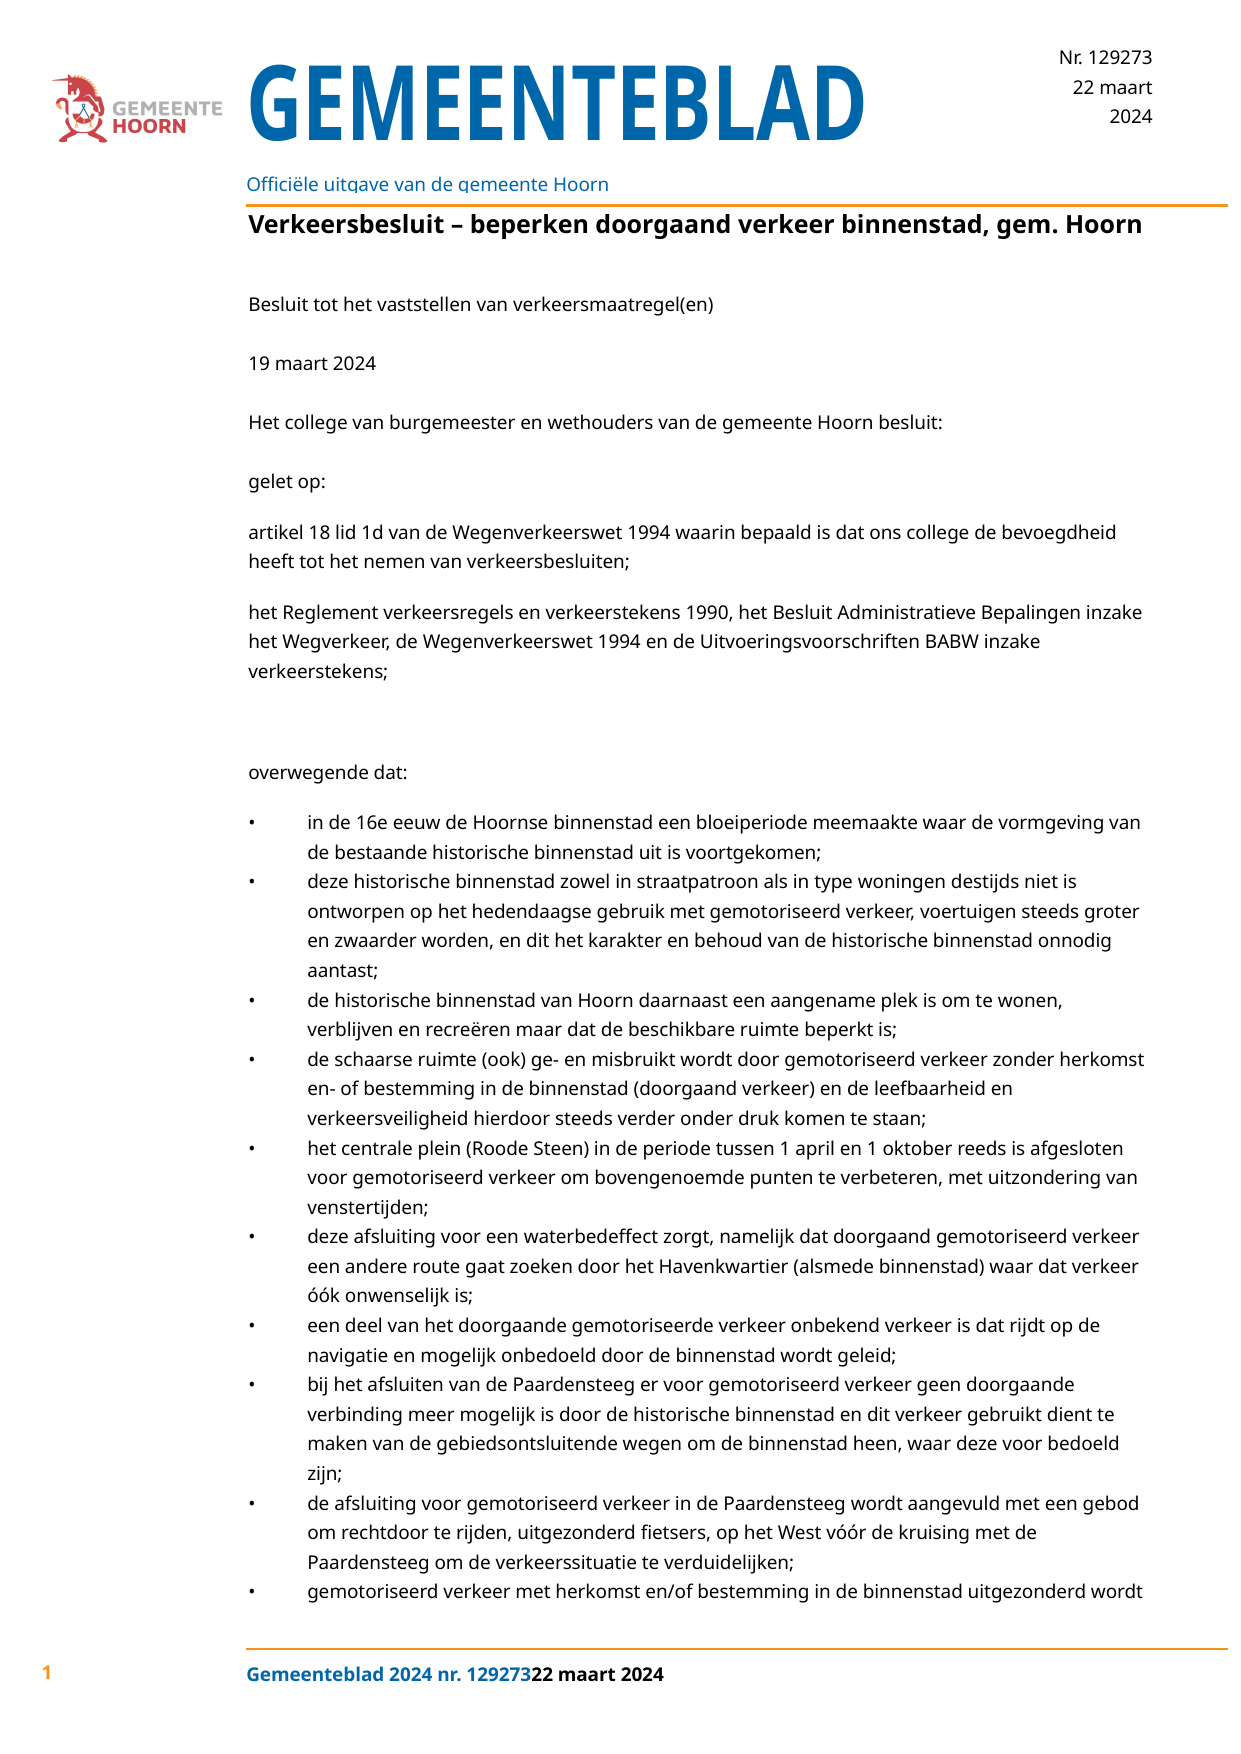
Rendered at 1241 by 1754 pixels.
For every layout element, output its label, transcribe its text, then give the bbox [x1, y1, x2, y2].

list de historische binnenstad van Hoorn daarnaast een aangename plek is om te wonen, verblijven en recreëren maar dat de beschikbare ruimte beperkt is; [248, 987, 1152, 1042]
text Het college van burgemeester en wethouders van de gemeente Hoorn besluit: [248, 409, 1152, 435]
list een deel van het doorgaande gemotoriseerde verkeer onbekend verkeer is dat rijdt op de navigatie en mogelijk onbedoeld door de binnenstad wordt geleid; [248, 1312, 1152, 1368]
list deze historische binnenstad zowel in straatpatroon als in type woningen destijds niet is ontworpen op het hedendaagse gebruik met gemotoriseerd verkeer, voertuigen steeds groter en zwaarder worden, en dit het karakter en behoud van de historische binnenstad onnodig aantast; [248, 868, 1152, 983]
text het Reglement verkeersregels en verkeerstekens 1990, het Besluit Administratieve Bepalingen inzake het Wegverkeer, de Wegenverkeerswet 1994 en de Uitvoeringsvoorschriften BABW inzake verkeerstekens; [248, 599, 1152, 684]
list deze afsluiting voor een waterbedeffect zorgt, namelijk dat doorgaand gemotoriseerd verkeer een andere route gaat zoeken door het Havenkwartier (alsmede binnenstad) waar dat verkeer óók onwenselijk is; [248, 1223, 1152, 1308]
text overwegende dat: [248, 759, 1152, 785]
list bij het afsluiten van de Paardensteeg er voor gemotoriseerd verkeer geen doorgaande verbinding meer mogelijk is door de historische binnenstad en dit verkeer gebruikt dient te maken van de gebiedsontsluitende wegen om de binnenstad heen, waar deze voor bedoeld zijn; [248, 1371, 1152, 1486]
list de afsluiting voor gemotoriseerd verkeer in de Paardensteeg wordt aangevuld met een gebod om rechtdoor te rijden, uitgezonderd fietsers, op het West vóór de kruising met de Paardensteeg om de verkeerssituatie te verduidelijken; [248, 1490, 1152, 1575]
list in de 16e eeuw de Hoornse binnenstad een bloeiperiode meemaakte waar de vormgeving van de bestaande historische binnenstad uit is voortgekomen; [248, 809, 1152, 865]
text artikel 18 lid 1d van de Wegenverkeerswet 1994 waarin bepaald is dat ons college de bevoegdheid heeft tot het nemen van verkeersbesluiten; [248, 519, 1152, 574]
list het centrale plein (Roode Steen) in de periode tussen 1 april en 1 oktober reeds is afgesloten voor gemotoriseerd verkeer om bovengenoemde punten te verbeteren, met uitzondering van venstertijden; [248, 1135, 1152, 1220]
text 19 maart 2024 [248, 350, 1152, 376]
text Verkeersbesluit – beperken doorgaand verkeer binnenstad, gem. Hoorn [248, 207, 1152, 241]
picture [41, 47, 231, 172]
list gemotoriseerd verkeer met herkomst en/of bestemming in de binnenstad uitgezonderd wordt [248, 1578, 1152, 1604]
text Besluit tot het vaststellen van verkeersmaatregel(en) [248, 291, 1152, 317]
list de schaarse ruimte (ook) ge- en misbruikt wordt door gemotoriseerd verkeer zonder herkomst en- of bestemming in de binnenstad (doorgaand verkeer) en de leefbaarheid en verkeersveiligheid hierdoor steeds verder onder druk komen te staan; [248, 1046, 1152, 1131]
text gelet op: [248, 468, 1152, 494]
